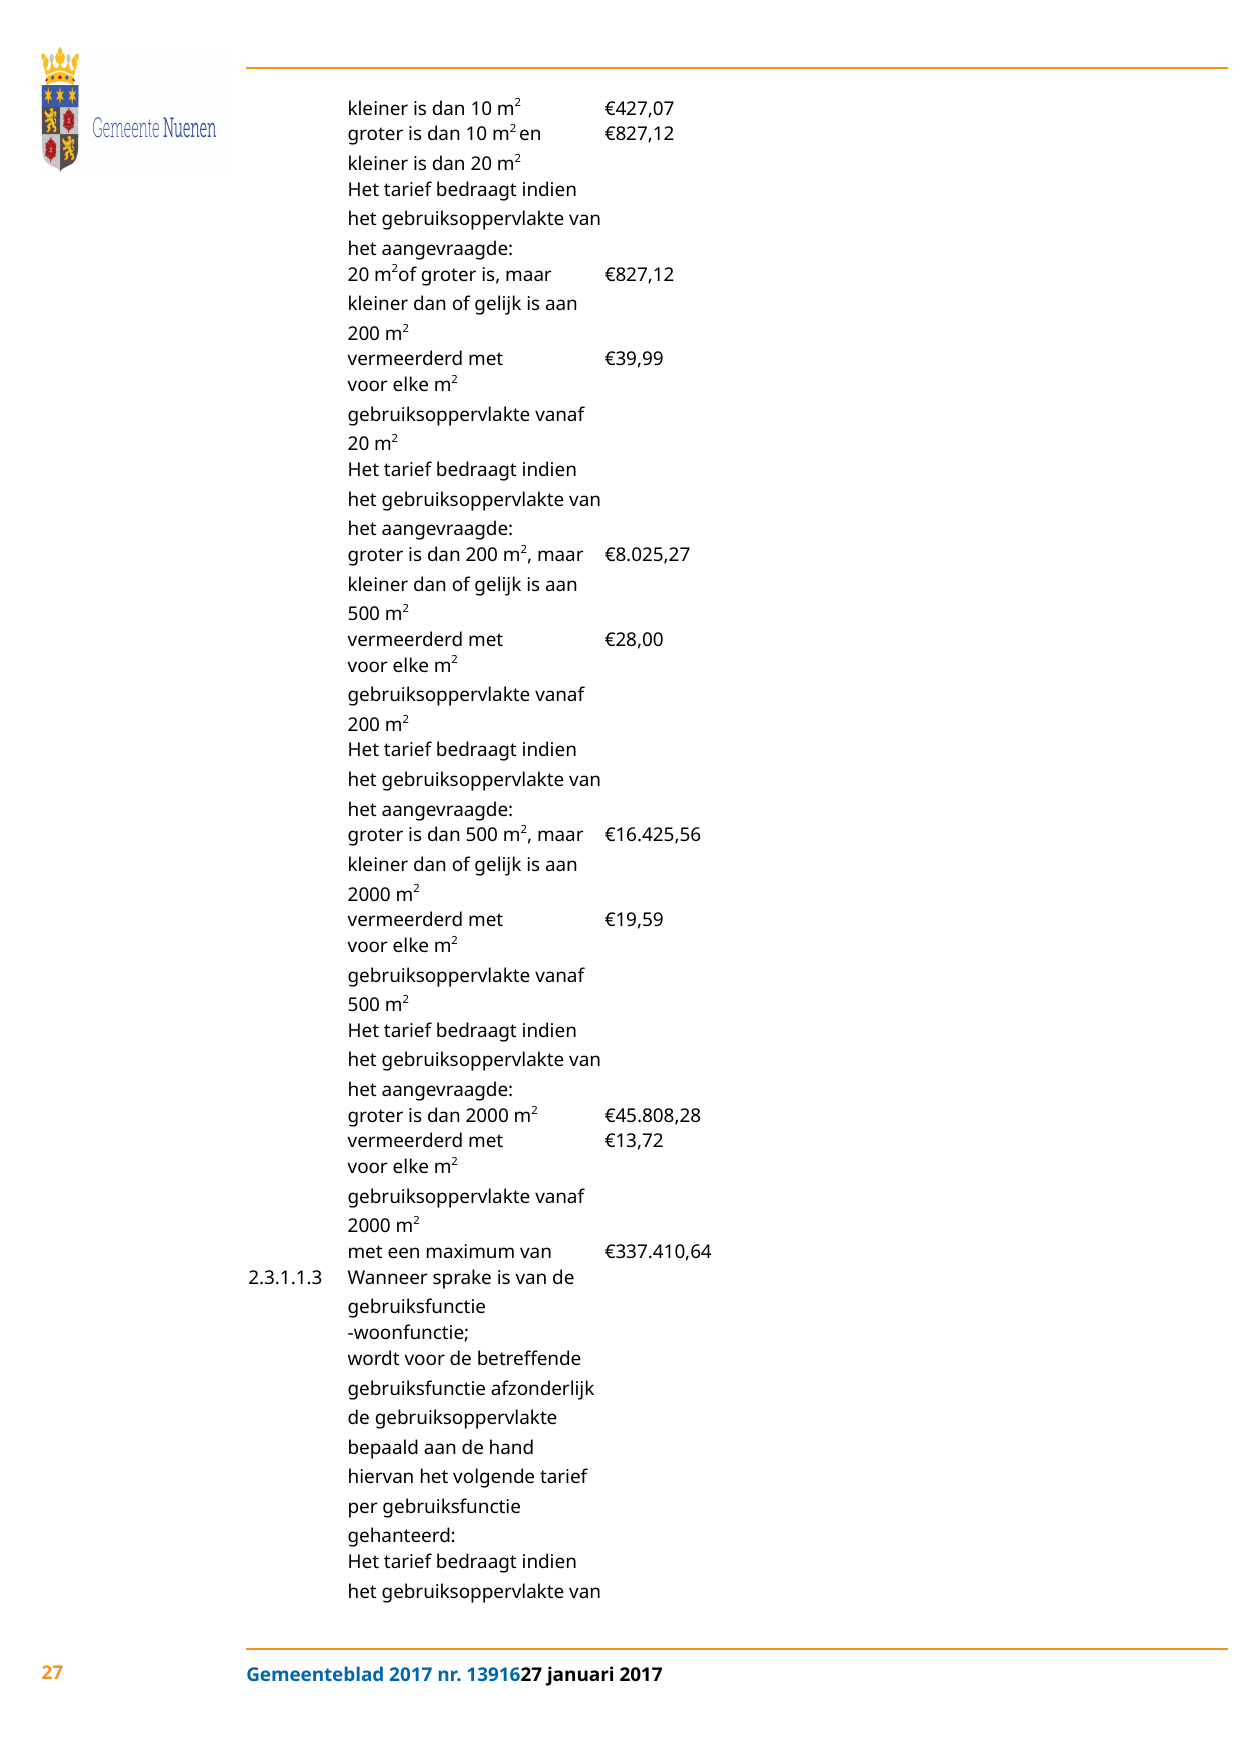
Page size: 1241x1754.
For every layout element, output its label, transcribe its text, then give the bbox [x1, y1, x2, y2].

table_cell [903, 1102, 1052, 1128]
table_cell Het tarief bedraagt indien het gebruiksoppervlakte van het aangevraagde: [348, 737, 604, 822]
table_cell voor elke m2 gebruiksoppervlakte vanaf 2000 m2 [348, 1154, 604, 1238]
table_cell [754, 456, 903, 541]
table_cell met een maximum van [348, 1238, 604, 1264]
table_cell [248, 652, 347, 737]
table_cell [248, 456, 347, 541]
table_cell voor elke m2 gebruiksoppervlakte vanaf 200 m2 [348, 652, 604, 737]
table_cell [754, 261, 903, 346]
table_cell Wanneer sprake is van de gebruiksfunctie [348, 1264, 604, 1319]
table_cell [903, 1017, 1052, 1102]
table_cell €8.025,27 [605, 541, 754, 626]
table_cell [605, 1264, 754, 1319]
table_cell [903, 1238, 1052, 1264]
table_cell [248, 371, 347, 456]
table_cell [248, 95, 347, 121]
table_cell [754, 1548, 903, 1604]
table_cell [754, 1319, 903, 1345]
table_cell [248, 822, 347, 906]
table_cell [903, 95, 1052, 121]
table_cell [754, 626, 903, 652]
table_cell [248, 737, 347, 822]
table_cell vermeerderd met [348, 1128, 604, 1153]
table_cell [248, 121, 347, 176]
table_cell [903, 371, 1052, 456]
table_cell 2.3.1.1.3 [248, 1264, 347, 1319]
table_cell [903, 1345, 1052, 1548]
picture [41, 47, 231, 172]
table_cell groter is dan 10 m2 en kleiner is dan 20 m2 [348, 121, 604, 176]
table_cell [903, 906, 1052, 932]
table_cell [248, 1548, 347, 1604]
table_cell [903, 1264, 1052, 1319]
table_cell [754, 1238, 903, 1264]
table_cell [754, 1345, 903, 1548]
table_cell wordt voor de betreffende gebruiksfunctie afzonderlijk de gebruiksoppervlakte bepaald aan de hand hiervan het volgende tarief per gebruiksfunctie gehanteerd: [348, 1345, 604, 1548]
table_cell [248, 906, 347, 932]
table_cell groter is dan 2000 m2 [348, 1102, 604, 1128]
table_cell [903, 932, 1052, 1017]
table_cell [754, 1264, 903, 1319]
table_cell -woonfunctie; [348, 1319, 604, 1345]
table_cell [605, 1548, 754, 1604]
table_cell [754, 1154, 903, 1238]
table_cell [903, 176, 1052, 261]
table_cell [248, 1128, 347, 1153]
table_cell vermeerderd met [348, 906, 604, 932]
table_cell [248, 1319, 347, 1345]
table_cell [903, 1128, 1052, 1153]
table_cell €427,07 [605, 95, 754, 121]
table_cell [248, 541, 347, 626]
table_cell [903, 1154, 1052, 1238]
table_cell [903, 121, 1052, 176]
table_cell [605, 371, 754, 456]
table_cell [248, 1017, 347, 1102]
table_cell [754, 371, 903, 456]
table_cell Het tarief bedraagt indien het gebruiksoppervlakte van [348, 1548, 604, 1604]
table_cell groter is dan 500 m2, maar kleiner dan of gelijk is aan 2000 m2 [348, 822, 604, 906]
table_cell [248, 1102, 347, 1128]
table_cell [754, 737, 903, 822]
table_cell [754, 652, 903, 737]
table_cell [903, 652, 1052, 737]
table_cell Het tarief bedraagt indien het gebruiksoppervlakte van het aangevraagde: [348, 1017, 604, 1102]
table_cell €337.410,64 [605, 1238, 754, 1264]
table_cell €39,99 [605, 346, 754, 371]
table_cell [248, 176, 347, 261]
table_cell [605, 176, 754, 261]
table_cell [754, 176, 903, 261]
table_cell Het tarief bedraagt indien het gebruiksoppervlakte van het aangevraagde: [348, 456, 604, 541]
table_cell €19,59 [605, 906, 754, 932]
table_cell [248, 626, 347, 652]
table_cell [605, 456, 754, 541]
table_cell €827,12 [605, 261, 754, 346]
table_cell [903, 346, 1052, 371]
table_cell [903, 1319, 1052, 1345]
table_cell [605, 652, 754, 737]
table_cell [248, 346, 347, 371]
table_cell Het tarief bedraagt indien het gebruiksoppervlakte van het aangevraagde: [348, 176, 604, 261]
table_cell [248, 1345, 347, 1548]
table_cell [248, 1154, 347, 1238]
table_cell €16.425,56 [605, 822, 754, 906]
table_cell €13,72 [605, 1128, 754, 1153]
table_cell €45.808,28 [605, 1102, 754, 1128]
table_cell [605, 1154, 754, 1238]
table_cell [754, 1102, 903, 1128]
table_cell [903, 456, 1052, 541]
table_cell voor elke m2 gebruiksoppervlakte vanaf 20 m2 [348, 371, 604, 456]
table_cell [248, 1238, 347, 1264]
table_cell [605, 1319, 754, 1345]
table_cell [754, 822, 903, 906]
table_cell [754, 95, 903, 121]
table_cell €827,12 [605, 121, 754, 176]
table_cell [605, 737, 754, 822]
table_cell [605, 1017, 754, 1102]
table_cell [754, 906, 903, 932]
table_cell [754, 541, 903, 626]
table_cell [903, 737, 1052, 822]
table_cell [754, 1128, 903, 1153]
table_cell groter is dan 200 m2, maar kleiner dan of gelijk is aan 500 m2 [348, 541, 604, 626]
table_cell [903, 626, 1052, 652]
table_cell 20 m2of groter is, maar kleiner dan of gelijk is aan 200 m2 [348, 261, 604, 346]
table_cell [903, 261, 1052, 346]
table_cell vermeerderd met [348, 346, 604, 371]
table_cell €28,00 [605, 626, 754, 652]
table_cell voor elke m2 gebruiksoppervlakte vanaf 500 m2 [348, 932, 604, 1017]
table_cell [903, 541, 1052, 626]
table_cell [248, 932, 347, 1017]
table_cell vermeerderd met [348, 626, 604, 652]
table_cell [903, 822, 1052, 906]
table_cell kleiner is dan 10 m2 [348, 95, 604, 121]
table_cell [903, 1548, 1052, 1604]
table_cell [754, 932, 903, 1017]
table_cell [605, 1345, 754, 1548]
table_cell [754, 346, 903, 371]
table_cell [605, 932, 754, 1017]
table_cell [754, 121, 903, 176]
table_cell [248, 261, 347, 346]
table_cell [754, 1017, 903, 1102]
